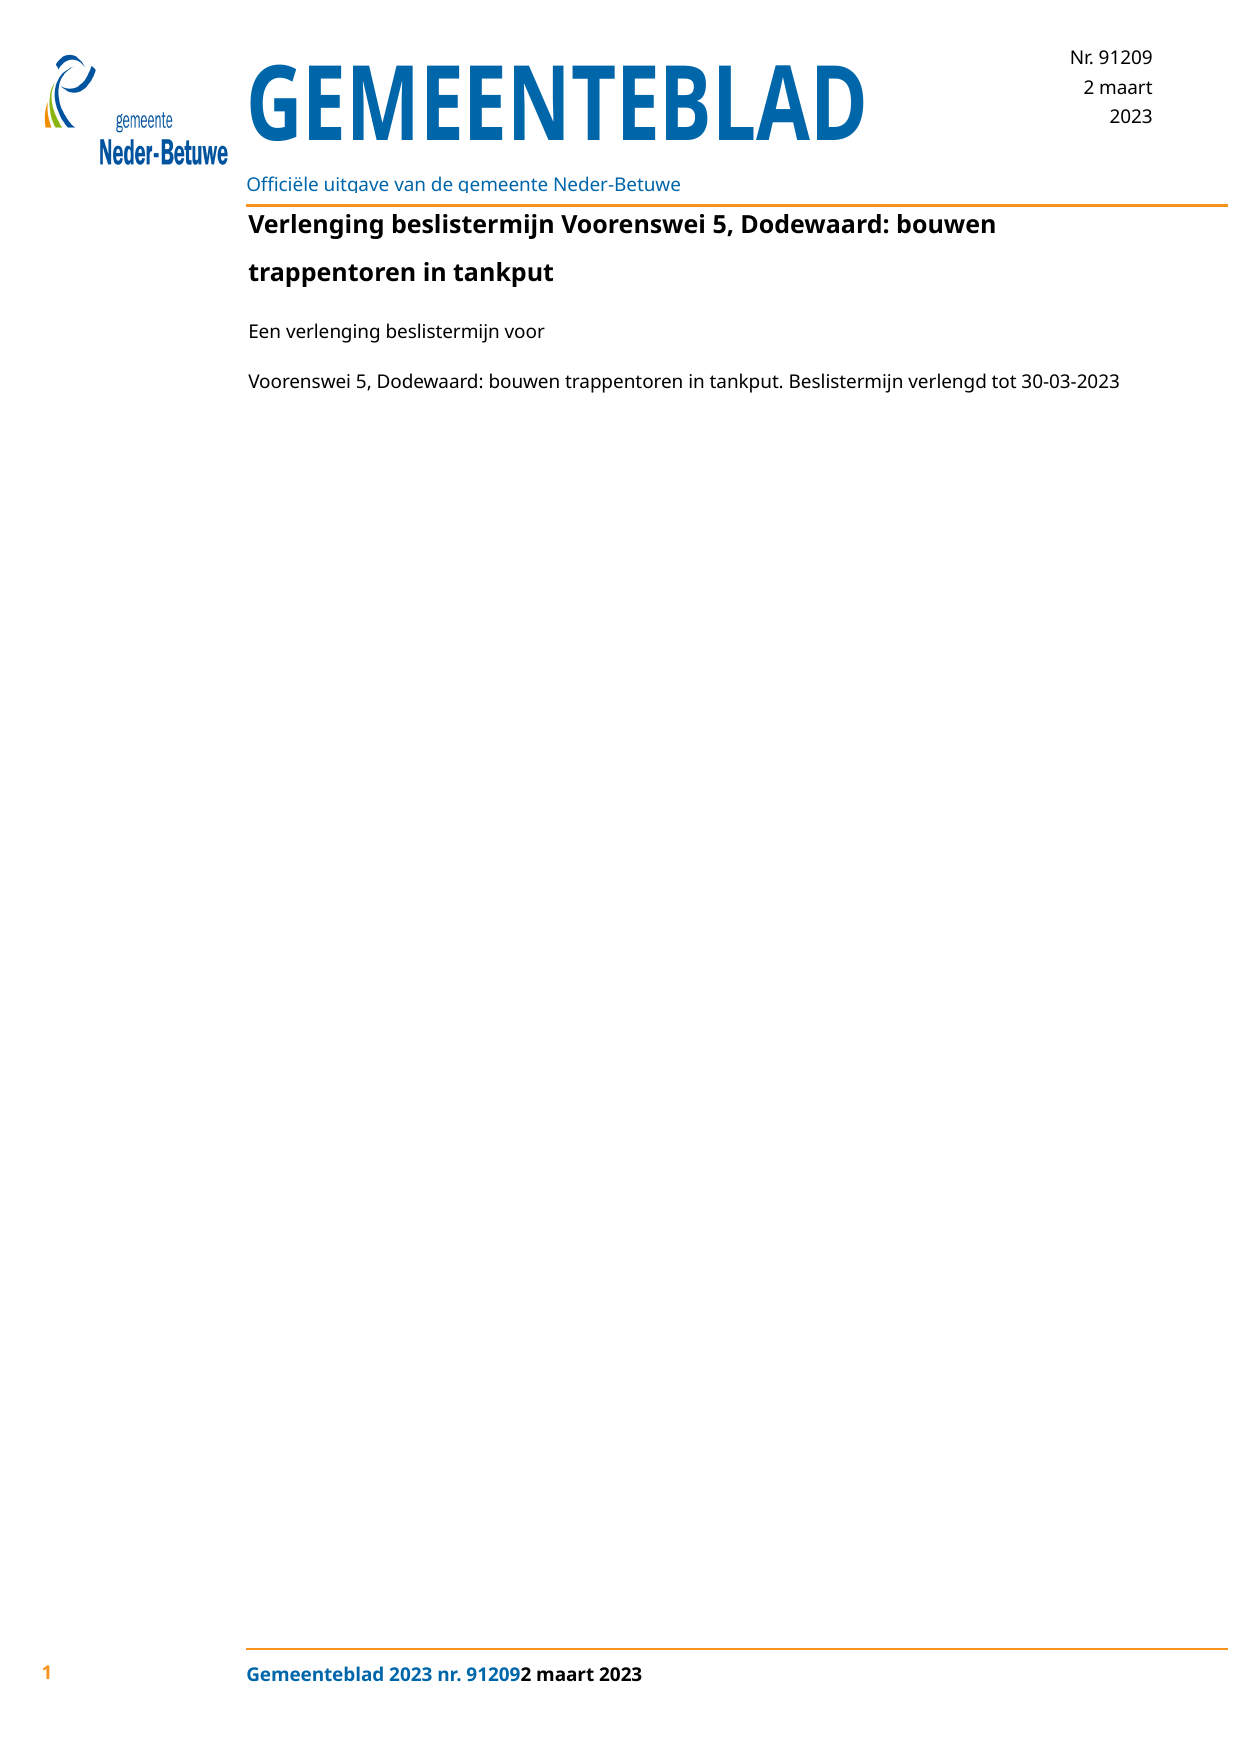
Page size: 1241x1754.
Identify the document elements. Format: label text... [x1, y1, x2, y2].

text Een verlenging beslistermijn voor [248, 318, 1152, 344]
picture [41, 47, 231, 172]
text Verlenging beslistermijn Voorenswei 5, Dodewaard: bouwen trappentoren in tankput [248, 207, 1152, 288]
text Voorenswei 5, Dodewaard: bouwen trappentoren in tankput. Beslistermijn verlengd tot 30-03-2023 [248, 368, 1152, 394]
